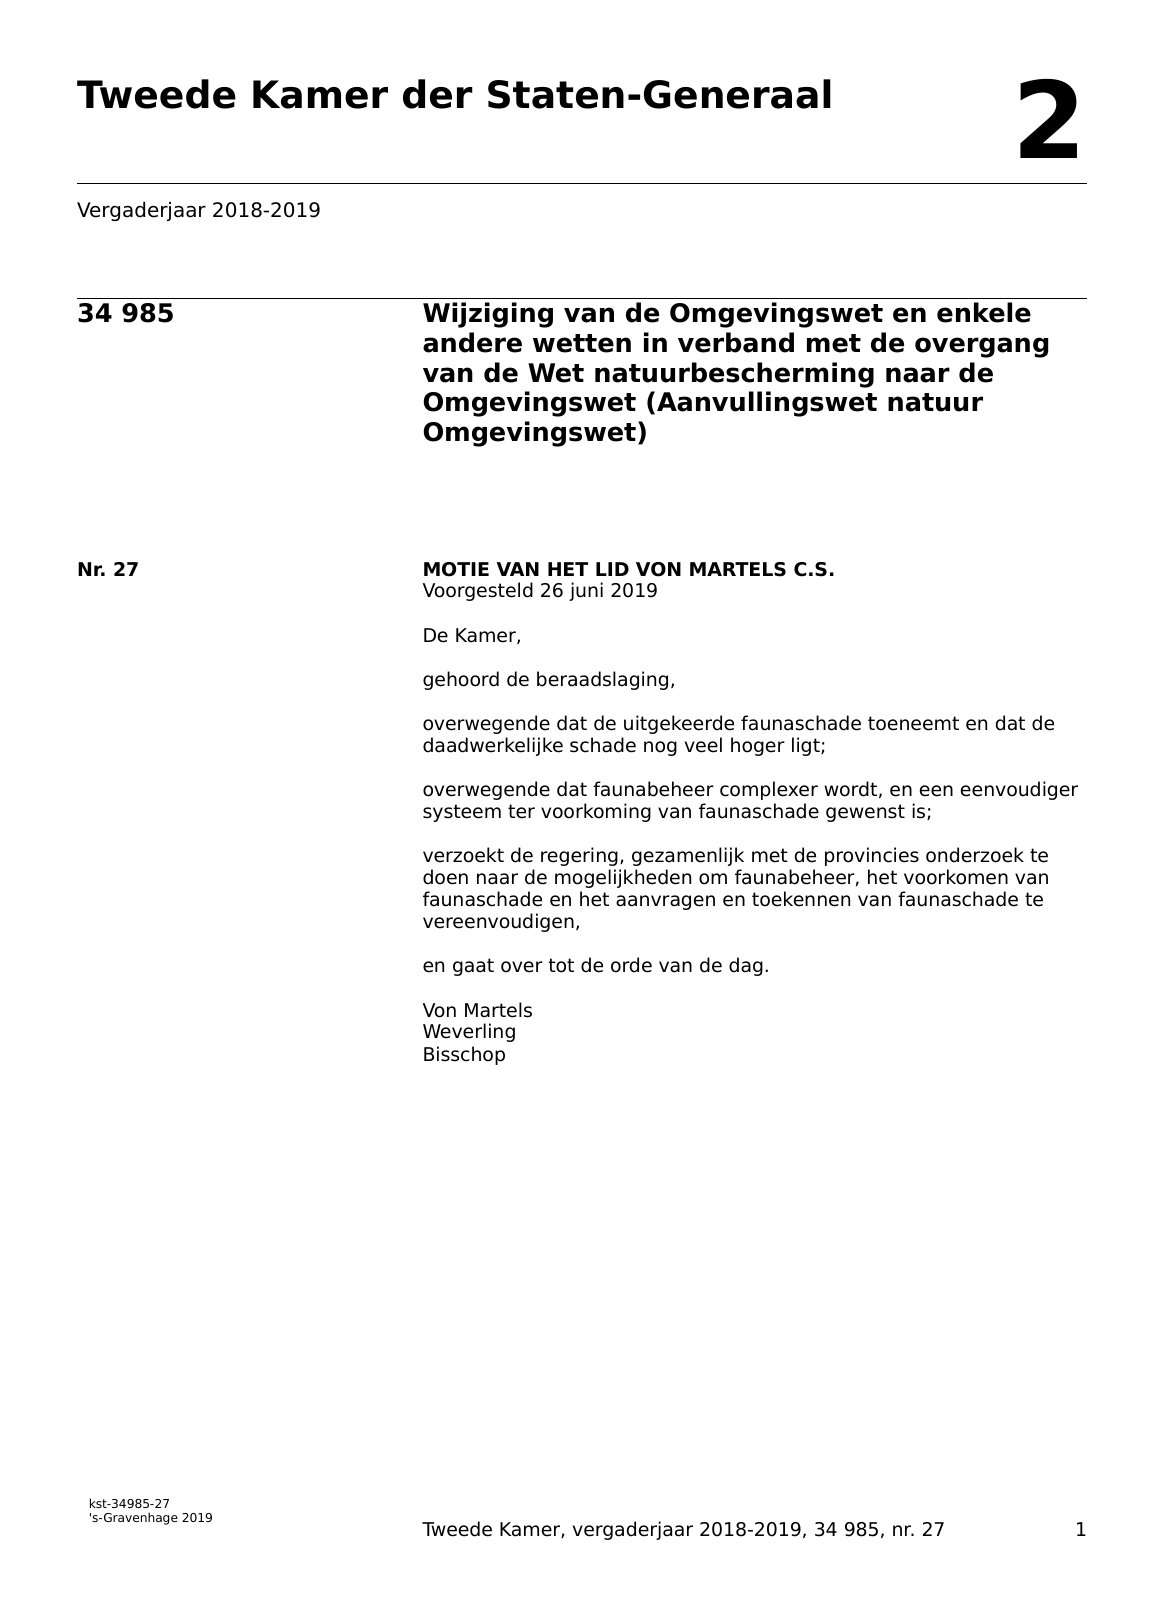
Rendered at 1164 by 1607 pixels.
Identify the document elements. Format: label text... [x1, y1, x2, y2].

text De Kamer, [422, 624, 1087, 647]
table_header Tweede Kamer der Staten-Generaal [77, 59, 886, 183]
text 's-Gravenhage 2019 [88, 1511, 323, 1525]
text en gaat over tot de orde van de dag. [422, 955, 1087, 977]
text Bisschop [422, 1043, 1087, 1065]
subtitle Nr. 27 MOTIE VAN HET LID VON MARTELS C.S. [77, 558, 1087, 580]
table_header 2 [886, 59, 1087, 183]
subtitle 34 985 Wijziging van de Omgevingswet en enkele andere wetten in verband met de overgang van de Wet natuurbescherming naar de Omgevingswet (Aanvullingswet natuur Omgevingswet) [77, 299, 1087, 447]
text Weverling [422, 1021, 1087, 1043]
text gehoord de beraadslaging, [422, 669, 1087, 691]
text kst-34985-27 [88, 1497, 323, 1511]
text overwegende dat de uitgekeerde faunaschade toeneemt en dat de daadwerkelijke schade nog veel hoger ligt; [422, 713, 1087, 757]
text verzoekt de regering, gezamenlijk met de provincies onderzoek te doen naar de mogelijkheden om faunabeheer, het voorkomen van faunaschade en het aanvragen en toekennen van faunaschade te vereenvoudigen, [422, 845, 1087, 933]
text overwegende dat faunabeheer complexer wordt, en een eenvoudiger systeem ter voorkoming van faunaschade gewenst is; [422, 779, 1087, 823]
table_cell Vergaderjaar 2018-2019 [77, 184, 1087, 298]
text Von Martels [422, 999, 1087, 1021]
text Voorgesteld 26 juni 2019 [422, 580, 1087, 602]
